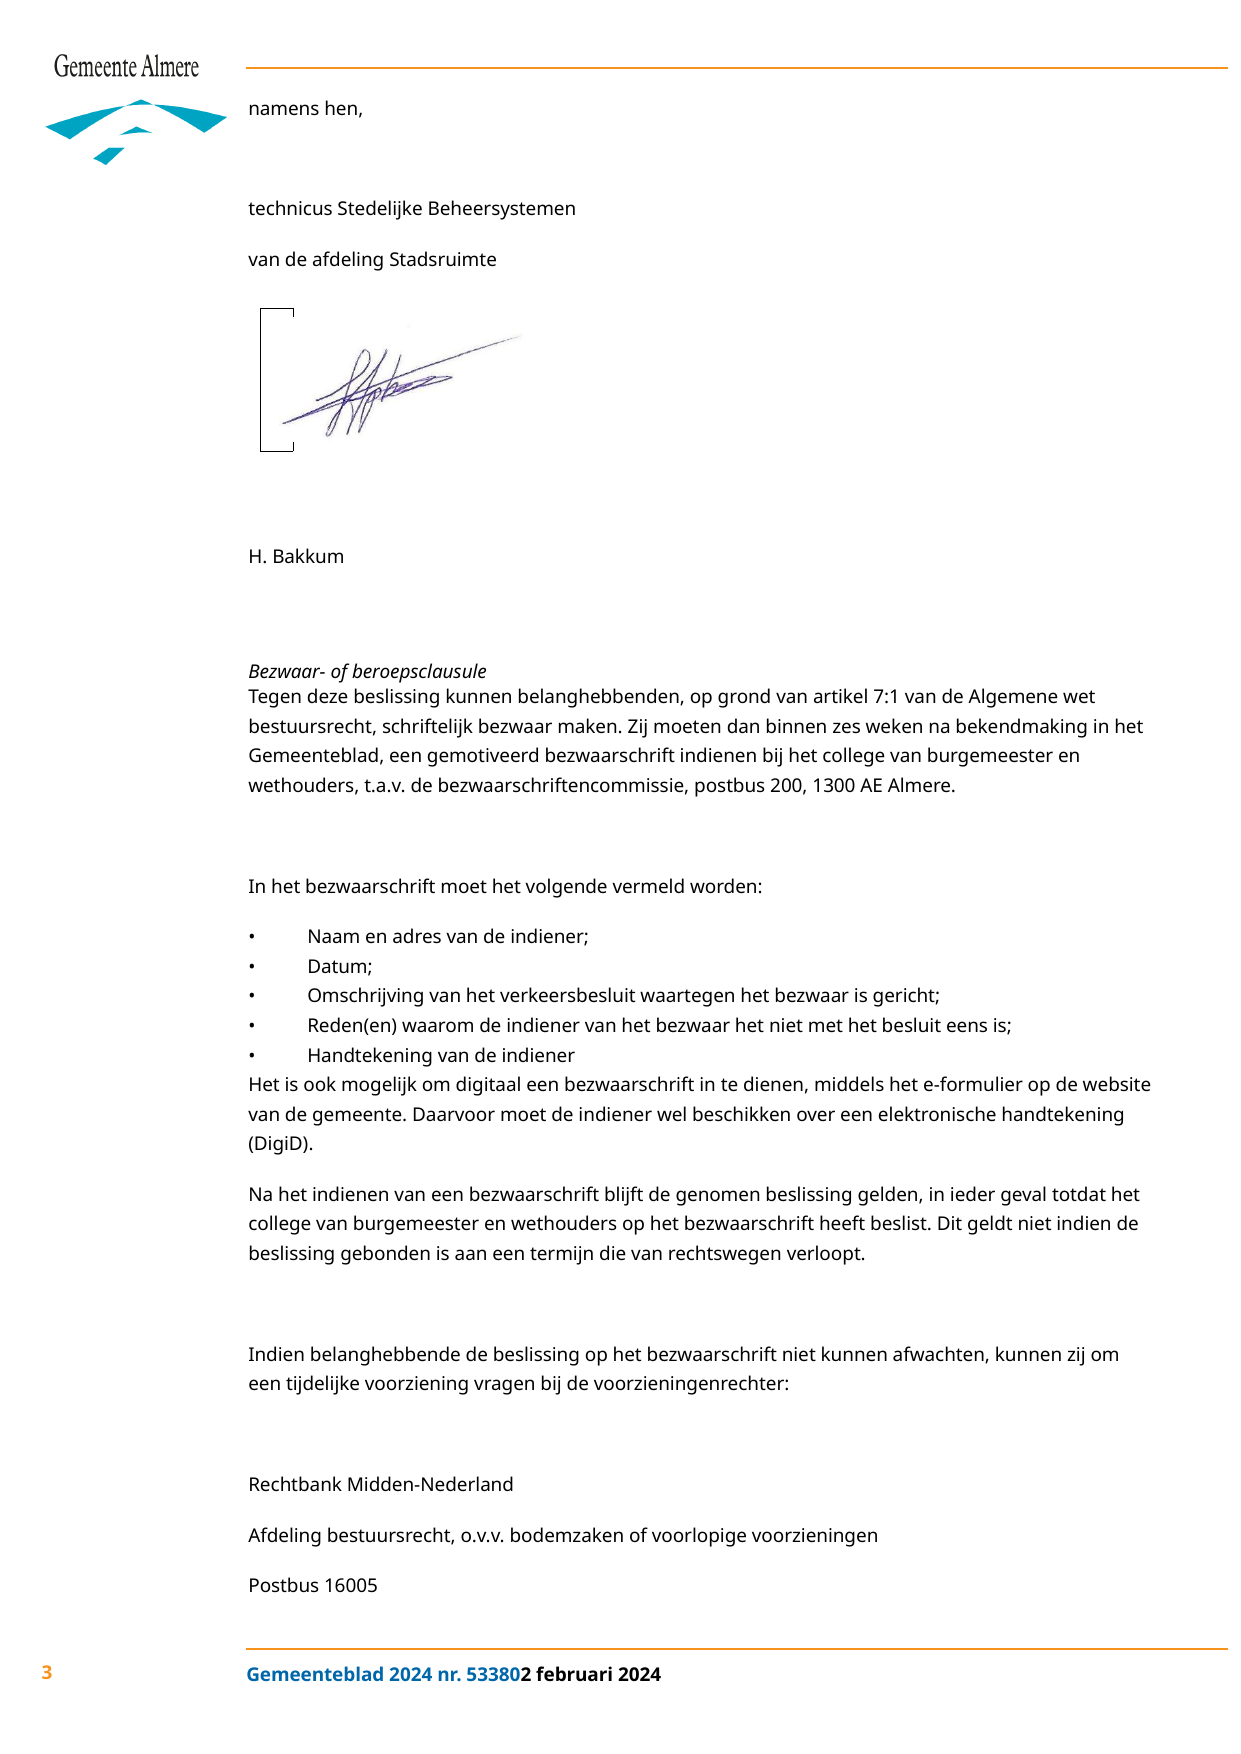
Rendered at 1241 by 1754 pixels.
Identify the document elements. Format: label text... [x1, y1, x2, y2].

text Postbus 16005 [248, 1572, 1152, 1598]
picture [41, 47, 231, 172]
list Naam en adres van de indiener; [248, 923, 1152, 949]
list Reden(en) waarom de indiener van het bezwaar het niet met het besluit eens is; [248, 1012, 1152, 1038]
text namens hen, [248, 95, 1152, 121]
text Na het indienen van een bezwaarschrift blijft de genomen beslissing gelden, in ieder geval totdat het college van burgemeester en wethouders op het bezwaarschrift heeft beslist. Dit geldt niet indien de beslissing gebonden is aan een termijn die van rechtswegen verloopt. [248, 1181, 1152, 1266]
text technicus Stedelijke Beheersystemen [248, 196, 1152, 221]
text Indien belanghebbende de beslissing op het bezwaarschrift niet kunnen afwachten, kunnen zij om een tijdelijke voorziening vragen bij de voorzieningenrechter: [248, 1341, 1152, 1396]
text Het is ook mogelijk om digitaal een bezwaarschrift in te dienen, middels het e-formulier op de website van de gemeente. Daarvoor moet de indiener wel beschikken over een elektronische handtekening (DigiD). [248, 1071, 1152, 1156]
list Omschrijving van het verkeersbesluit waartegen het bezwaar is gericht; [248, 983, 1152, 1008]
list Handtekening van de indiener [248, 1042, 1152, 1068]
text Afdeling bestuursrecht, o.v.v. bodemzaken of voorlopige voorzieningen [248, 1522, 1152, 1548]
list Datum; [248, 953, 1152, 979]
text In het bezwaarschrift moet het volgende vermeld worden: [248, 873, 1152, 899]
text Rechtbank Midden-Nederland [248, 1471, 1152, 1497]
picture [268, 317, 527, 442]
text Tegen deze beslissing kunnen belanghebbenden, op grond van artikel 7:1 van de Algemene wet bestuursrecht, schriftelijk bezwaar maken. Zij moeten dan binnen zes weken na bekendmaking in het Gemeenteblad, een gemotiveerd bezwaarschrift indienen bij het college van burgemeester en wethouders, t.a.v. de bezwaarschriftencommissie, postbus 200, 1300 AE Almere. [248, 683, 1152, 798]
text H. Bakkum [248, 543, 1152, 569]
text Bezwaar- of beroepsclausule [248, 658, 1152, 683]
text van de afdeling Stadsruimte [248, 246, 1152, 272]
